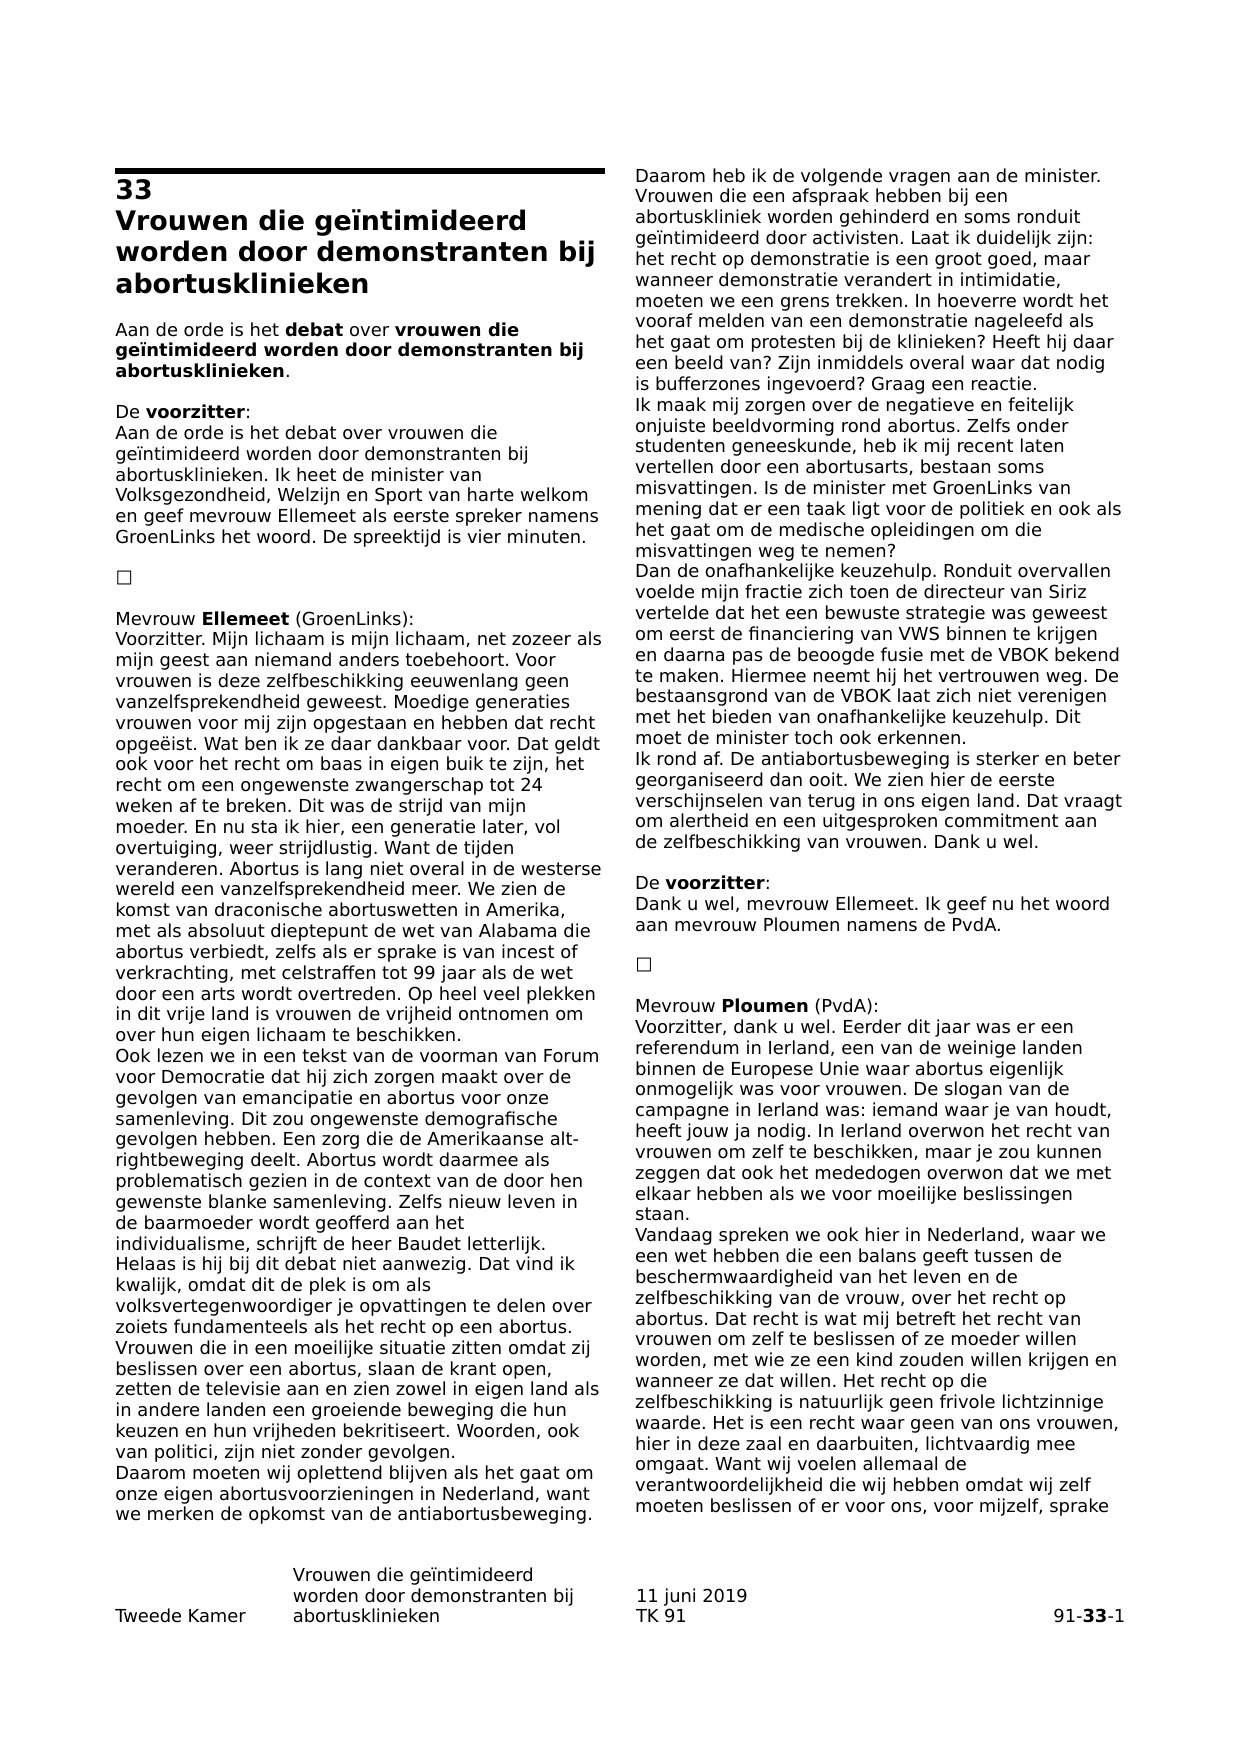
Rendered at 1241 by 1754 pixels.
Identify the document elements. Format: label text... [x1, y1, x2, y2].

text ⬜ [115, 568, 605, 588]
text De voorzitter: [635, 873, 1125, 893]
text Daarom heb ik de volgende vragen aan de minister. Vrouwen die een afspraak hebben bij een abortuskliniek worden gehinderd en soms ronduit geïntimideerd door activisten. Laat ik duidelijk zijn: het recht op demonstratie is een groot goed, maar wanneer demonstratie verandert in intimidatie, moeten we een grens trekken. In hoeverre wordt het vooraf melden van een demonstratie nageleefd als het gaat om protesten bij de klinieken? Heeft hij daar een beeld van? Zijn inmiddels overal waar dat nodig is bufferzones ingevoerd? Graag een reactie. [635, 165, 1125, 394]
text Voorzitter, dank u wel. Eerder dit jaar was er een referendum in Ierland, een van de weinige landen binnen de Europese Unie waar abortus eigenlijk onmogelijk was voor vrouwen. De slogan van de campagne in Ierland was: iemand waar je van houdt, heeft jouw ja nodig. In Ierland overwon het recht van vrouwen om zelf te beschikken, maar je zou kunnen zeggen dat ook het mededogen overwon dat we met elkaar hebben als we voor moeilijke beslissingen staan. [635, 1017, 1125, 1225]
text Vandaag spreken we ook hier in Nederland, waar we een wet hebben die een balans geeft tussen de beschermwaardigheid van het leven en de zelfbeschikking van de vrouw, over het recht op abortus. Dat recht is wat mij betreft het recht van vrouwen om zelf te beslissen of ze moeder willen worden, met wie ze een kind zouden willen krijgen en wanneer ze dat willen. Het recht op die zelfbeschikking is natuurlijk geen frivole lichtzinnige waarde. Het is een recht waar geen van ons vrouwen, hier in deze zaal en daarbuiten, lichtvaardig mee omgaat. Want wij voelen allemaal de verantwoordelijkheid die wij hebben omdat wij zelf moeten beslissen of er voor ons, voor mijzelf, sprake [635, 1225, 1125, 1517]
text ⬜ [635, 955, 1125, 976]
text Ik rond af. De antiabortusbeweging is sterker en beter georganiseerd dan ooit. We zien hier de eerste verschijnselen van terug in ons eigen land. Dat vraagt om alertheid en een uitgesproken commitment aan de zelfbeschikking van vrouwen. Dank u wel. [635, 749, 1125, 853]
title 33 Vrouwen die geïntimideerd worden door demonstranten bij abortusklinieken [115, 174, 605, 299]
text Daarom moeten wij oplettend blijven als het gaat om onze eigen abortusvoorzieningen in Nederland, want we merken de opkomst van de antiabortusbeweging. [115, 1462, 605, 1525]
text Voorzitter. Mijn lichaam is mijn lichaam, net zozeer als mijn geest aan niemand anders toebehoort. Voor vrouwen is deze zelfbeschikking eeuwenlang geen vanzelfsprekendheid geweest. Moedige generaties vrouwen voor mij zijn opgestaan en hebben dat recht opgeëist. Wat ben ik ze daar dankbaar voor. Dat geldt ook voor het recht om baas in eigen buik te zijn, het recht om een ongewenste zwangerschap tot 24 weken af te breken. Dit was de strijd van mijn moeder. En nu sta ik hier, een generatie later, vol overtuiging, weer strijdlustig. Want de tijden veranderen. Abortus is lang niet overal in de westerse wereld een vanzelfsprekendheid meer. We zien de komst van draconische abortuswetten in Amerika, met als absoluut dieptepunt de wet van Alabama die abortus verbiedt, zelfs als er sprake is van incest of verkrachting, met celstraffen tot 99 jaar als de wet door een arts wordt overtreden. Op heel veel plekken in dit vrije land is vrouwen de vrijheid ontnomen om over hun eigen lichaam te beschikken. [115, 629, 605, 1046]
text Dank u wel, mevrouw Ellemeet. Ik geef nu het woord aan mevrouw Ploumen namens de PvdA. [635, 893, 1125, 935]
text Ik maak mij zorgen over de negatieve en feitelijk onjuiste beeldvorming rond abortus. Zelfs onder studenten geneeskunde, heb ik mij recent laten vertellen door een abortusarts, bestaan soms misvattingen. Is de minister met GroenLinks van mening dat er een taak ligt voor de politiek en ook als het gaat om de medische opleidingen om die misvattingen weg te nemen? [635, 394, 1125, 561]
text Mevrouw Ploumen (PvdA): [635, 996, 1125, 1017]
text Aan de orde is het debat over vrouwen die geïntimideerd worden door demonstranten bij abortusklinieken. Ik heet de minister van Volksgezondheid, Welzijn en Sport van harte welkom en geef mevrouw Ellemeet als eerste spreker namens GroenLinks het woord. De spreektijd is vier minuten. [115, 423, 605, 548]
text De voorzitter: [115, 402, 605, 423]
text Dan de onafhankelijke keuzehulp. Ronduit overvallen voelde mijn fractie zich toen de directeur van Siriz vertelde dat het een bewuste strategie was geweest om eerst de financiering van VWS binnen te krijgen en daarna pas de beoogde fusie met de VBOK bekend te maken. Hiermee neemt hij het vertrouwen weg. De bestaansgrond van de VBOK laat zich niet verenigen met het bieden van onafhankelijke keuzehulp. Dit moet de minister toch ook erkennen. [635, 561, 1125, 749]
text Mevrouw Ellemeet (GroenLinks): [115, 608, 605, 629]
text Aan de orde is het debat over vrouwen die geïntimideerd worden door demonstranten bij abortusklinieken. [115, 319, 605, 382]
text Ook lezen we in een tekst van de voorman van Forum voor Democratie dat hij zich zorgen maakt over de gevolgen van emancipatie en abortus voor onze samenleving. Dit zou ongewenste demografische gevolgen hebben. Een zorg die de Amerikaanse alt-rightbeweging deelt. Abortus wordt daarmee als problematisch gezien in de context van de door hen gewenste blanke samenleving. Zelfs nieuw leven in de baarmoeder wordt geofferd aan het individualisme, schrijft de heer Baudet letterlijk. Helaas is hij bij dit debat niet aanwezig. Dat vind ik kwalijk, omdat dit de plek is om als volksvertegenwoordiger je opvattingen te delen over zoiets fundamenteels als het recht op een abortus. Vrouwen die in een moeilijke situatie zitten omdat zij beslissen over een abortus, slaan de krant open, zetten de televisie aan en zien zowel in eigen land als in andere landen een groeiende beweging die hun keuzen en hun vrijheden bekritiseert. Woorden, ook van politici, zijn niet zonder gevolgen. [115, 1046, 605, 1462]
